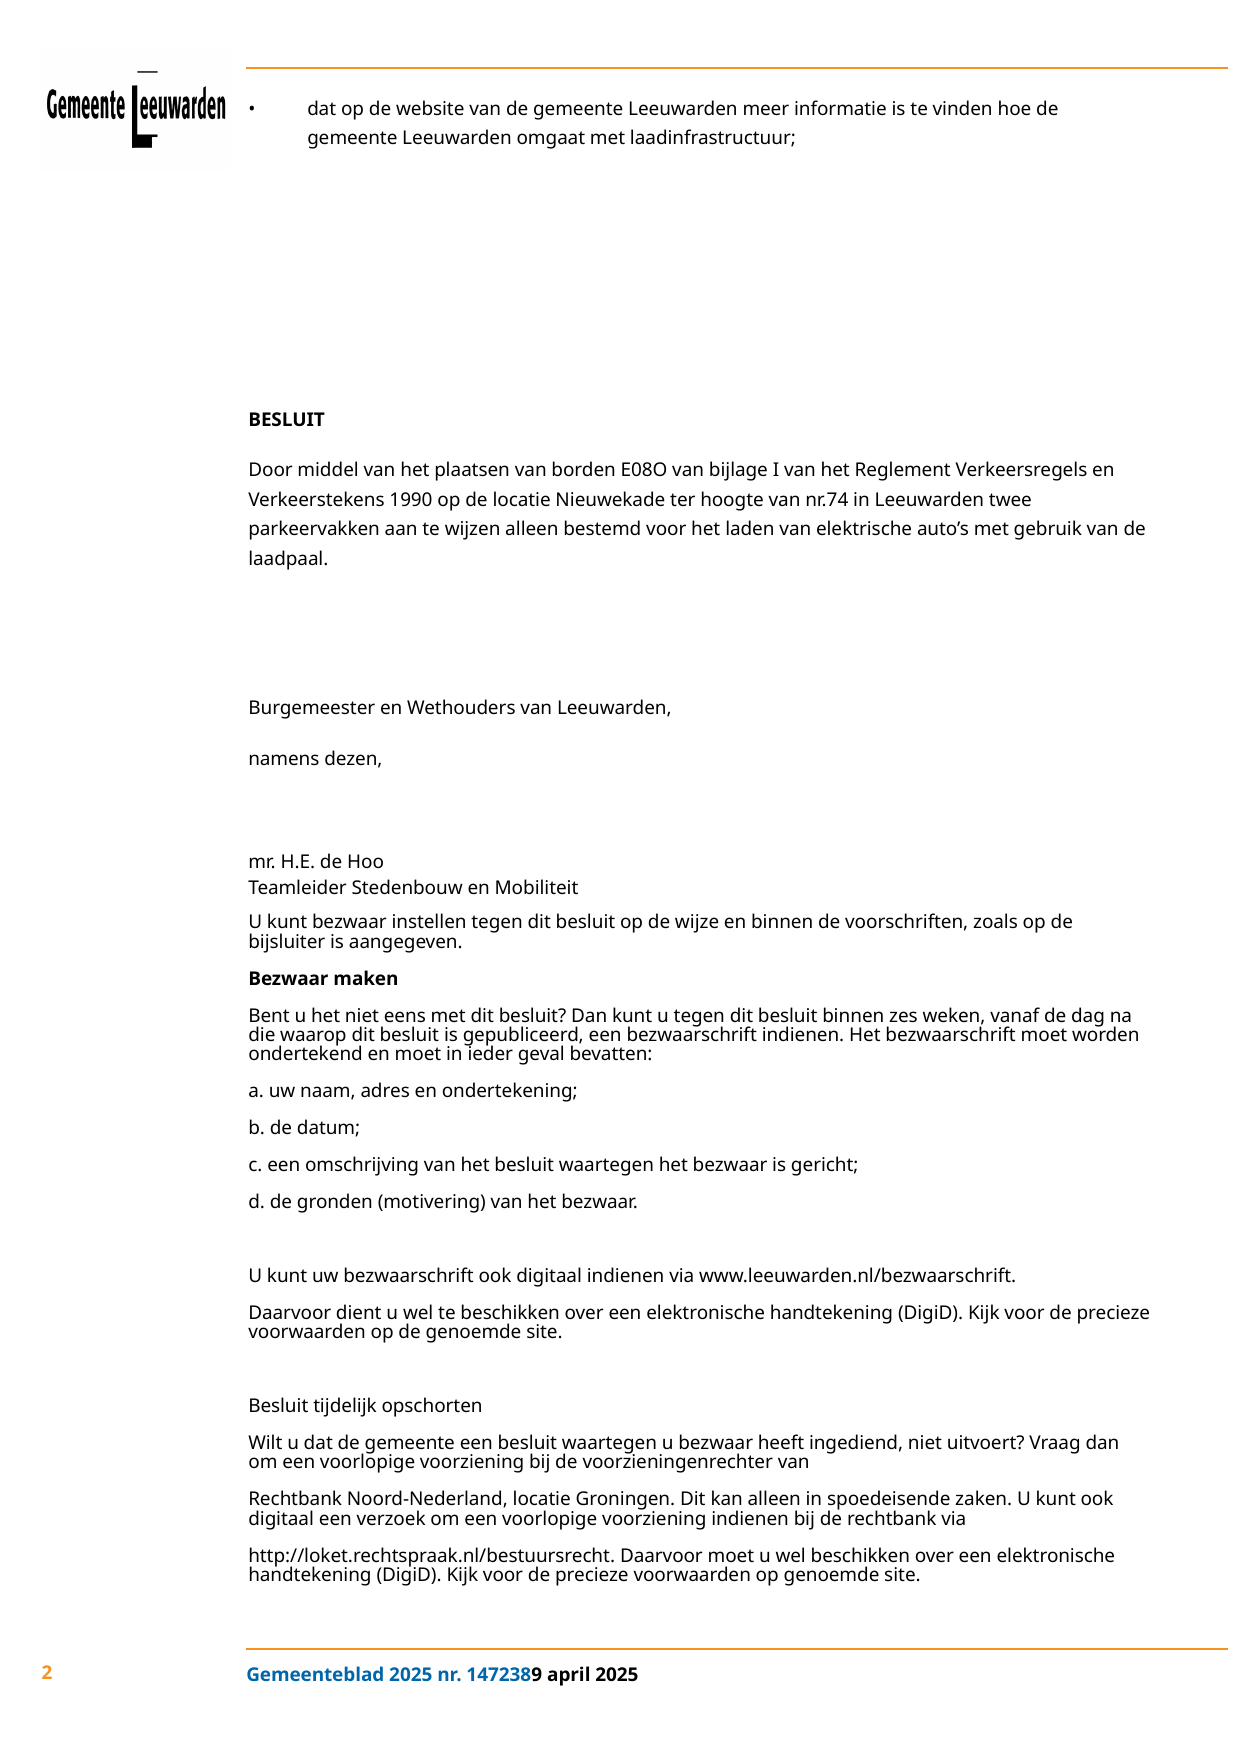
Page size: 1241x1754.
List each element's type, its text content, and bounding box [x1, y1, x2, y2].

text Teamleider Stedenbouw en Mobiliteit [248, 874, 1152, 900]
text Besluit tijdelijk opschorten [248, 1397, 1152, 1416]
text Bent u het niet eens met dit besluit? Dan kunt u tegen dit besluit binnen zes weken, vanaf de dag na die waarop dit besluit is gepubliceerd, een bezwaarschrift indienen. Het bezwaarschrift moet worden ondertekend en moet in ieder geval bevatten: [248, 1007, 1152, 1064]
text Daarvoor dient u wel te beschikken over een elektronische handtekening (DigiD). Kijk voor de precieze voorwaarden op de genoemde site. [248, 1304, 1152, 1342]
text a. uw naam, adres en ondertekening; [248, 1082, 1152, 1101]
text mr. H.E. de Hoo [248, 848, 1152, 874]
text namens dezen, [248, 745, 1152, 771]
text b. de datum; [248, 1119, 1152, 1138]
text U kunt bezwaar instellen tegen dit besluit op de wijze en binnen de voorschriften, zoals op de bijsluiter is aangegeven. [248, 913, 1152, 952]
text d. de gronden (motivering) van het bezwaar. [248, 1193, 1152, 1212]
picture [41, 47, 231, 172]
text Wilt u dat de gemeente een besluit waartegen u bezwaar heeft ingediend, niet uitvoert? Vraag dan om een voorlopige voorziening bij de voorzieningenrechter van [248, 1434, 1152, 1473]
text U kunt uw bezwaarschrift ook digitaal indienen via www.leeuwarden.nl/bezwaarschrift. [248, 1267, 1152, 1286]
text c. een omschrijving van het besluit waartegen het bezwaar is gericht; [248, 1156, 1152, 1175]
text http://loket.rechtspraak.nl/bestuursrecht. Daarvoor moet u wel beschikken over een elektronische handtekening (DigiD). Kijk voor de precieze voorwaarden op genoemde site. [248, 1547, 1152, 1585]
text Door middel van het plaatsen van borden E08O van bijlage I van het Reglement Verkeersregels en Verkeerstekens 1990 op de locatie Nieuwekade ter hoogte van nr.74 in Leeuwarden twee parkeervakken aan te wijzen alleen bestemd voor het laden van elektrische auto’s met gebruik van de laadpaal. [248, 456, 1152, 571]
list dat op de website van de gemeente Leeuwarden meer informatie is te vinden hoe de gemeente Leeuwarden omgaat met laadinfrastructuur; [248, 95, 1152, 150]
text Rechtbank Noord-Nederland, locatie Groningen. Dit kan alleen in spoedeisende zaken. U kunt ook digitaal een verzoek om een voorlopige voorziening indienen bij de rechtbank via [248, 1490, 1152, 1529]
text Burgemeester en Wethouders van Leeuwarden, [248, 694, 1152, 719]
text BESLUIT [248, 406, 1152, 432]
text Bezwaar maken [248, 969, 1152, 989]
